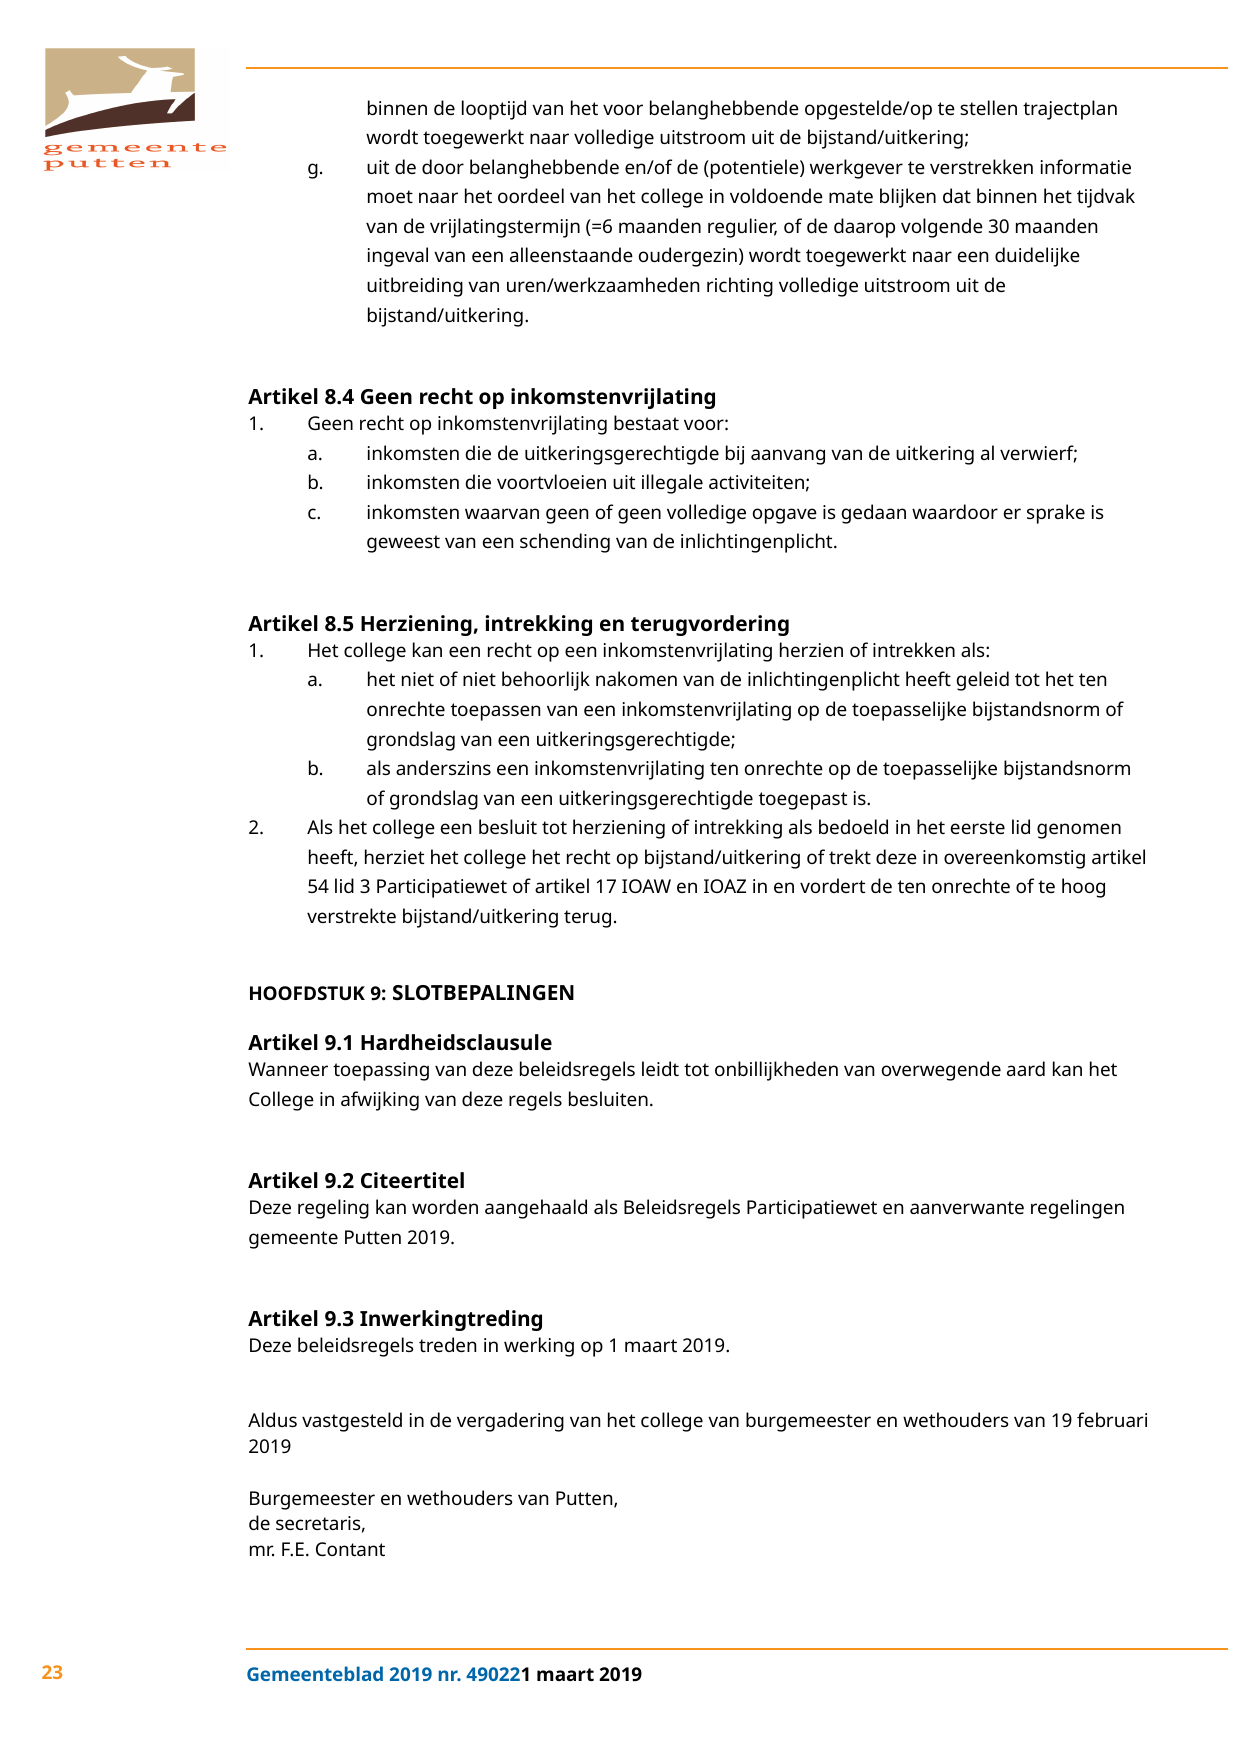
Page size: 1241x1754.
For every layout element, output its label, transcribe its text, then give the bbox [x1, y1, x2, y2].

list Geen recht op inkomstenvrijlating bestaat voor: [248, 410, 1152, 436]
text Wanneer toepassing van deze beleidsregels leidt tot onbillijkheden van overwegende aard kan het College in afwijking van deze regels besluiten. [248, 1056, 1152, 1112]
text Deze regeling kan worden aangehaald als Beleidsregels Participatiewet en aanverwante regelingen gemeente Putten 2019. [248, 1194, 1152, 1249]
list Als het college een besluit tot herziening of intrekking als bedoeld in het eerste lid genomen heeft, herziet het college het recht op bijstand/uitkering of trekt deze in overeenkomstig artikel 54 lid 3 Participatiewet of artikel 17 IOAW en IOAZ in en vordert de ten onrechte of te hoog verstrekte bijstand/uitkering terug. [248, 814, 1152, 929]
text HOOFDSTUK 9: SLOTBEPALINGEN [248, 978, 1152, 1007]
text Artikel 9.1 Hardheidsclausule [248, 1028, 1152, 1056]
text Deze beleidsregels treden in werking op 1 maart 2019. [248, 1332, 1152, 1358]
list het niet of niet behoorlijk nakomen van de inlichtingenplicht heeft geleid tot het ten onrechte toepassen van een inkomstenvrijlating op de toepasselijke bijstandsnorm of grondslag van een uitkeringsgerechtigde; [307, 667, 1152, 752]
text de secretaris, [248, 1510, 1152, 1536]
text mr. F.E. Contant [248, 1536, 1152, 1562]
text Burgemeester en wethouders van Putten, [248, 1485, 1152, 1510]
text Artikel 8.5 Herziening, intrekking en terugvordering [248, 609, 1152, 637]
text Aldus vastgesteld in de vergadering van het college van burgemeester en wethouders van 19 februari 2019 [248, 1407, 1152, 1459]
picture [41, 47, 231, 172]
list inkomsten die voortvloeien uit illegale activiteiten; [307, 469, 1152, 495]
list inkomsten die de uitkeringsgerechtigde bij aanvang van de uitkering al verwierf; [307, 440, 1152, 466]
text Artikel 8.4 Geen recht op inkomstenvrijlating [248, 382, 1152, 410]
text Artikel 9.3 Inwerkingtreding [248, 1304, 1152, 1332]
text Artikel 9.2 Citeertitel [248, 1166, 1152, 1194]
list uit de door belanghebbende en/of de (potentiele) werkgever te verstrekken informatie moet naar het oordeel van het college in voldoende mate blijken dat binnen het tijdvak van de vrijlatingstermijn (=6 maanden regulier, of de daarop volgende 30 maanden ingeval van een alleenstaande oudergezin) wordt toegewerkt naar een duidelijke uitbreiding van uren/werkzaamheden richting volledige uitstroom uit de bijstand/uitkering. [307, 154, 1152, 328]
list binnen de looptijd van het voor belanghebbende opgestelde/op te stellen trajectplan wordt toegewerkt naar volledige uitstroom uit de bijstand/uitkering; [307, 95, 1152, 150]
list inkomsten waarvan geen of geen volledige opgave is gedaan waardoor er sprake is geweest van een schending van de inlichtingenplicht. [307, 499, 1152, 554]
list Het college kan een recht op een inkomstenvrijlating herzien of intrekken als: [248, 637, 1152, 663]
list als anderszins een inkomstenvrijlating ten onrechte op de toepasselijke bijstandsnorm of grondslag van een uitkeringsgerechtigde toegepast is. [307, 755, 1152, 811]
